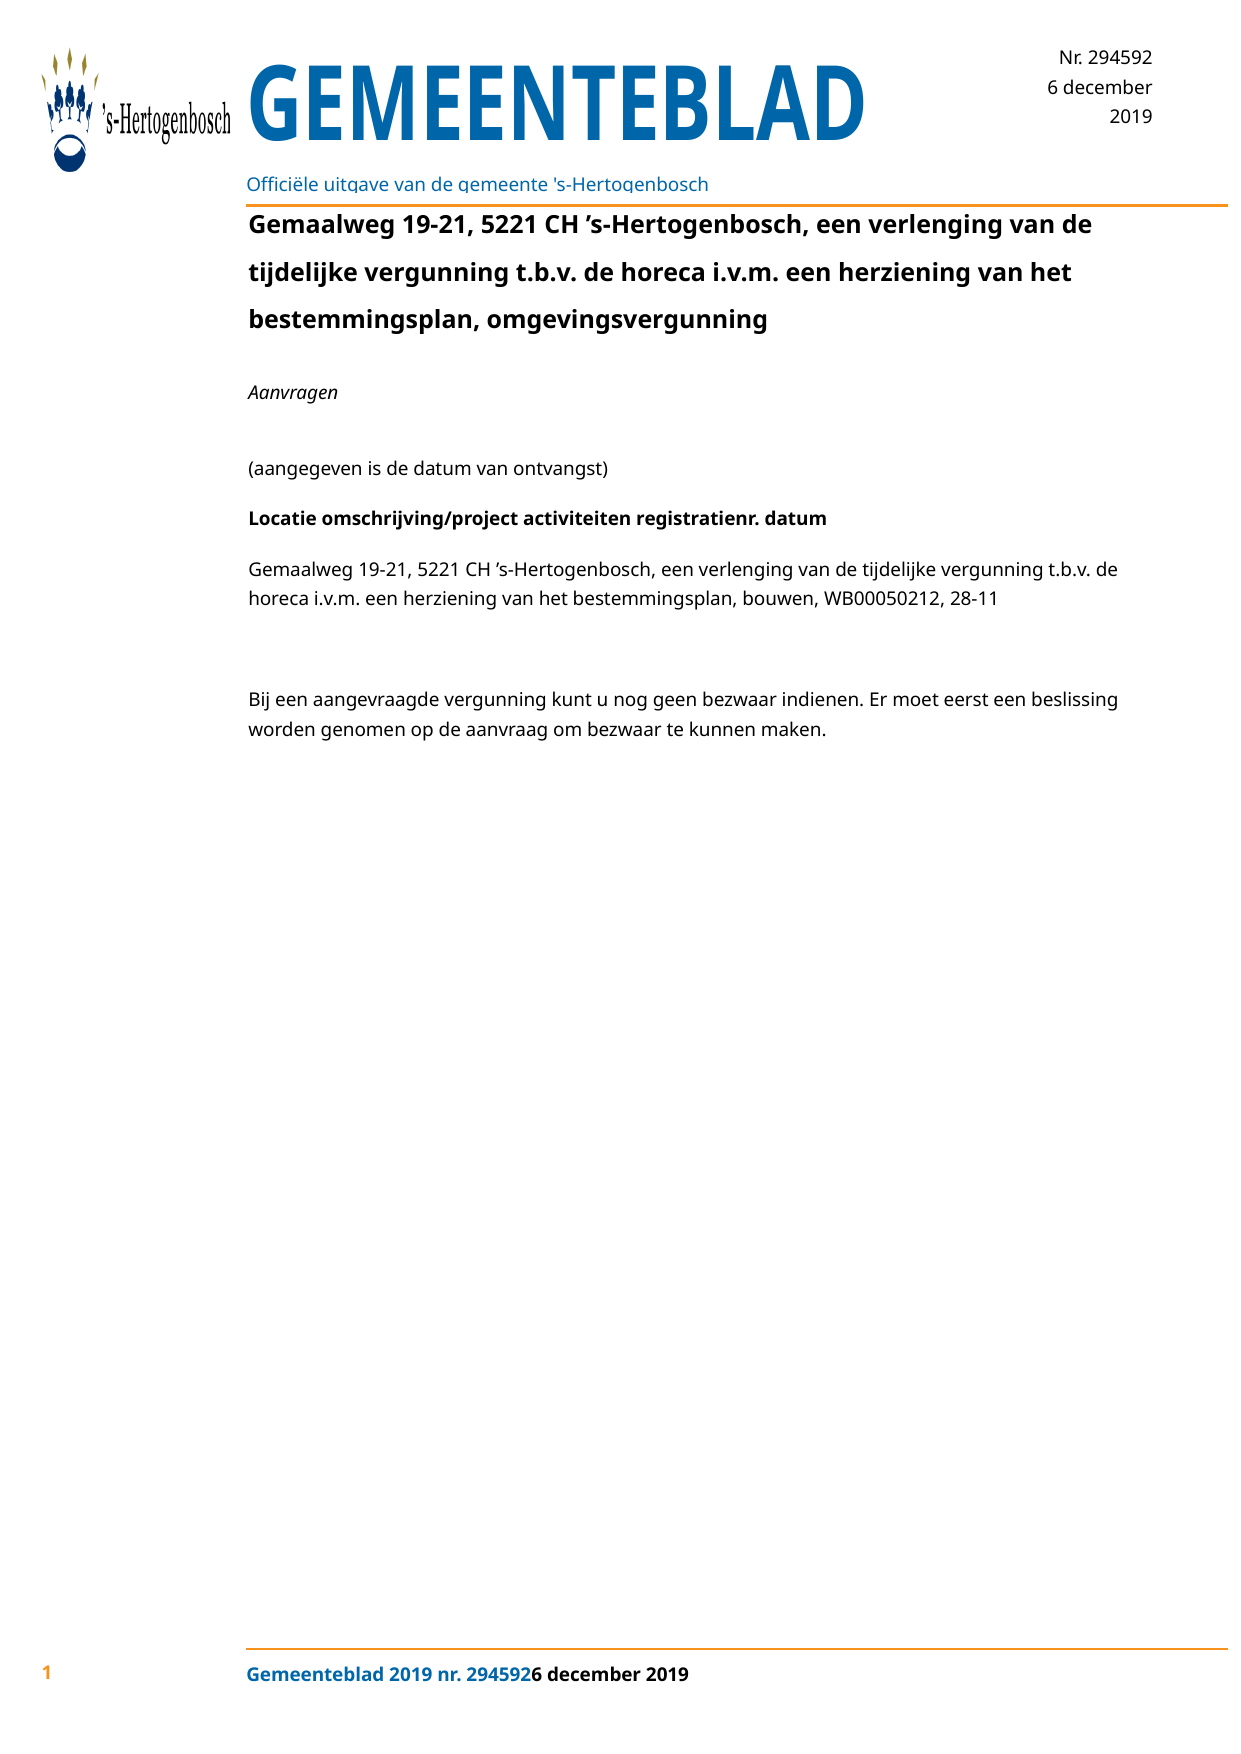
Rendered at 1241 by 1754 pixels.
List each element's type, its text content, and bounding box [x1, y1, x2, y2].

text Bij een aangevraagde vergunning kunt u nog geen bezwaar indienen. Er moet eerst een beslissing worden genomen op de aanvraag om bezwaar te kunnen maken. [248, 686, 1152, 742]
picture [41, 47, 231, 172]
text (aangegeven is de datum van ontvangst) [248, 455, 1152, 481]
text Gemaalweg 19-21, 5221 CH ’s-Hertogenbosch, een verlenging van de tijdelijke vergunning t.b.v. de horeca i.v.m. een herziening van het bestemmingsplan, bouwen, WB00050212, 28-11 [248, 556, 1152, 611]
text Locatie omschrijving/project activiteiten registratienr. datum [248, 506, 1152, 531]
text Aanvragen [248, 379, 1152, 405]
text Gemaalweg 19-21, 5221 CH ’s-Hertogenbosch, een verlenging van de tijdelijke vergunning t.b.v. de horeca i.v.m. een herziening van het bestemmingsplan, omgevingsvergunning [248, 207, 1152, 336]
